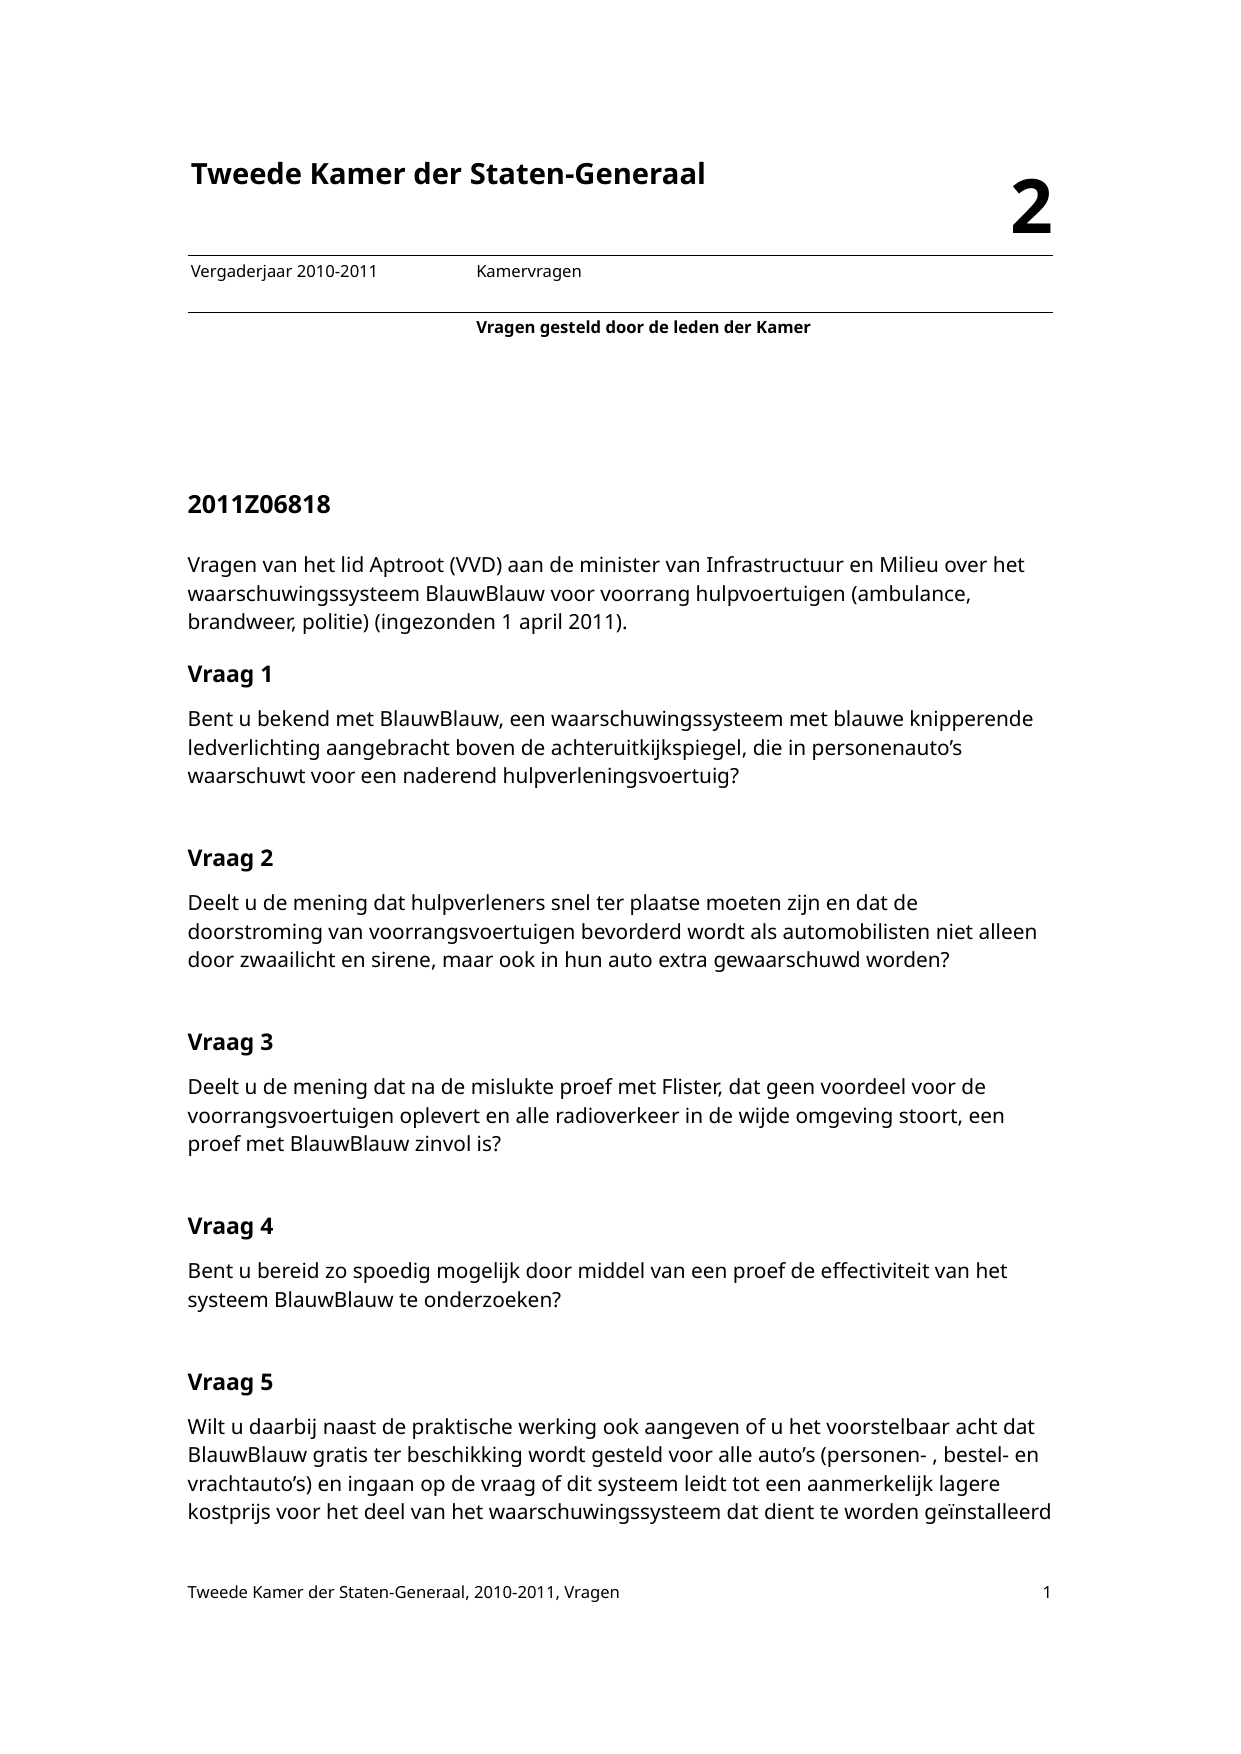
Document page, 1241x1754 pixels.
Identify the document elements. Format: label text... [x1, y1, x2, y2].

subtitle Vraag 4 [187, 1210, 1053, 1242]
text Bent u bekend met BlauwBlauw, een waarschuwingssysteem met blauwe knipperende ledverlichting aangebracht boven de achteruitkijkspiegel, die in personenauto’s waarschuwt voor een naderend hulpverleningsvoertuig? [187, 704, 1053, 790]
text Deelt u de mening dat na de mislukte proef met Flister, dat geen voordeel voor de voorrangsvoertuigen oplevert en alle radioverkeer in de wijde omgeving stoort, een proef met BlauwBlauw zinvol is? [187, 1072, 1053, 1158]
subtitle Vraag 5 [187, 1366, 1053, 1397]
table_cell Vergaderjaar 2010-2011 [188, 256, 473, 312]
table_cell Vragen gesteld door de leden der Kamer [473, 313, 1053, 339]
subtitle Vraag 1 [187, 658, 1053, 689]
text Vragen van het lid Aptroot (VVD) aan de minister van Infrastructuur en Milieu over het waarschuwingssysteem BlauwBlauw voor voorrang hulpvoertuigen (ambulance, brandweer, politie) (ingezonden 1 april 2011). [187, 550, 1053, 636]
text Wilt u daarbij naast de praktische werking ook aangeven of u het voorstelbaar acht dat BlauwBlauw gratis ter beschikking wordt gesteld voor alle auto’s (personen- , bestel- en vrachtauto’s) en ingaan op de vraag of dit systeem leidt tot een aanmerkelijk lagere kostprijs voor het deel van het waarschuwingssysteem dat dient te worden geïnstalleerd [187, 1412, 1053, 1526]
table_header Tweede Kamer der Staten-Generaal [188, 150, 879, 255]
subtitle Vraag 2 [187, 842, 1053, 873]
subtitle Vraag 3 [187, 1026, 1053, 1057]
table_cell [188, 313, 473, 339]
table_cell Kamervragen [473, 256, 1053, 312]
table_header 2 [880, 150, 1053, 255]
text 2011Z06818 [187, 487, 1053, 521]
text Deelt u de mening dat hulpverleners snel ter plaatse moeten zijn en dat de doorstroming van voorrangsvoertuigen bevorderd wordt als automobilisten niet alleen door zwaailicht en sirene, maar ook in hun auto extra gewaarschuwd worden? [187, 888, 1053, 974]
text Bent u bereid zo spoedig mogelijk door middel van een proef de effectiviteit van het systeem BlauwBlauw te onderzoeken? [187, 1257, 1053, 1313]
